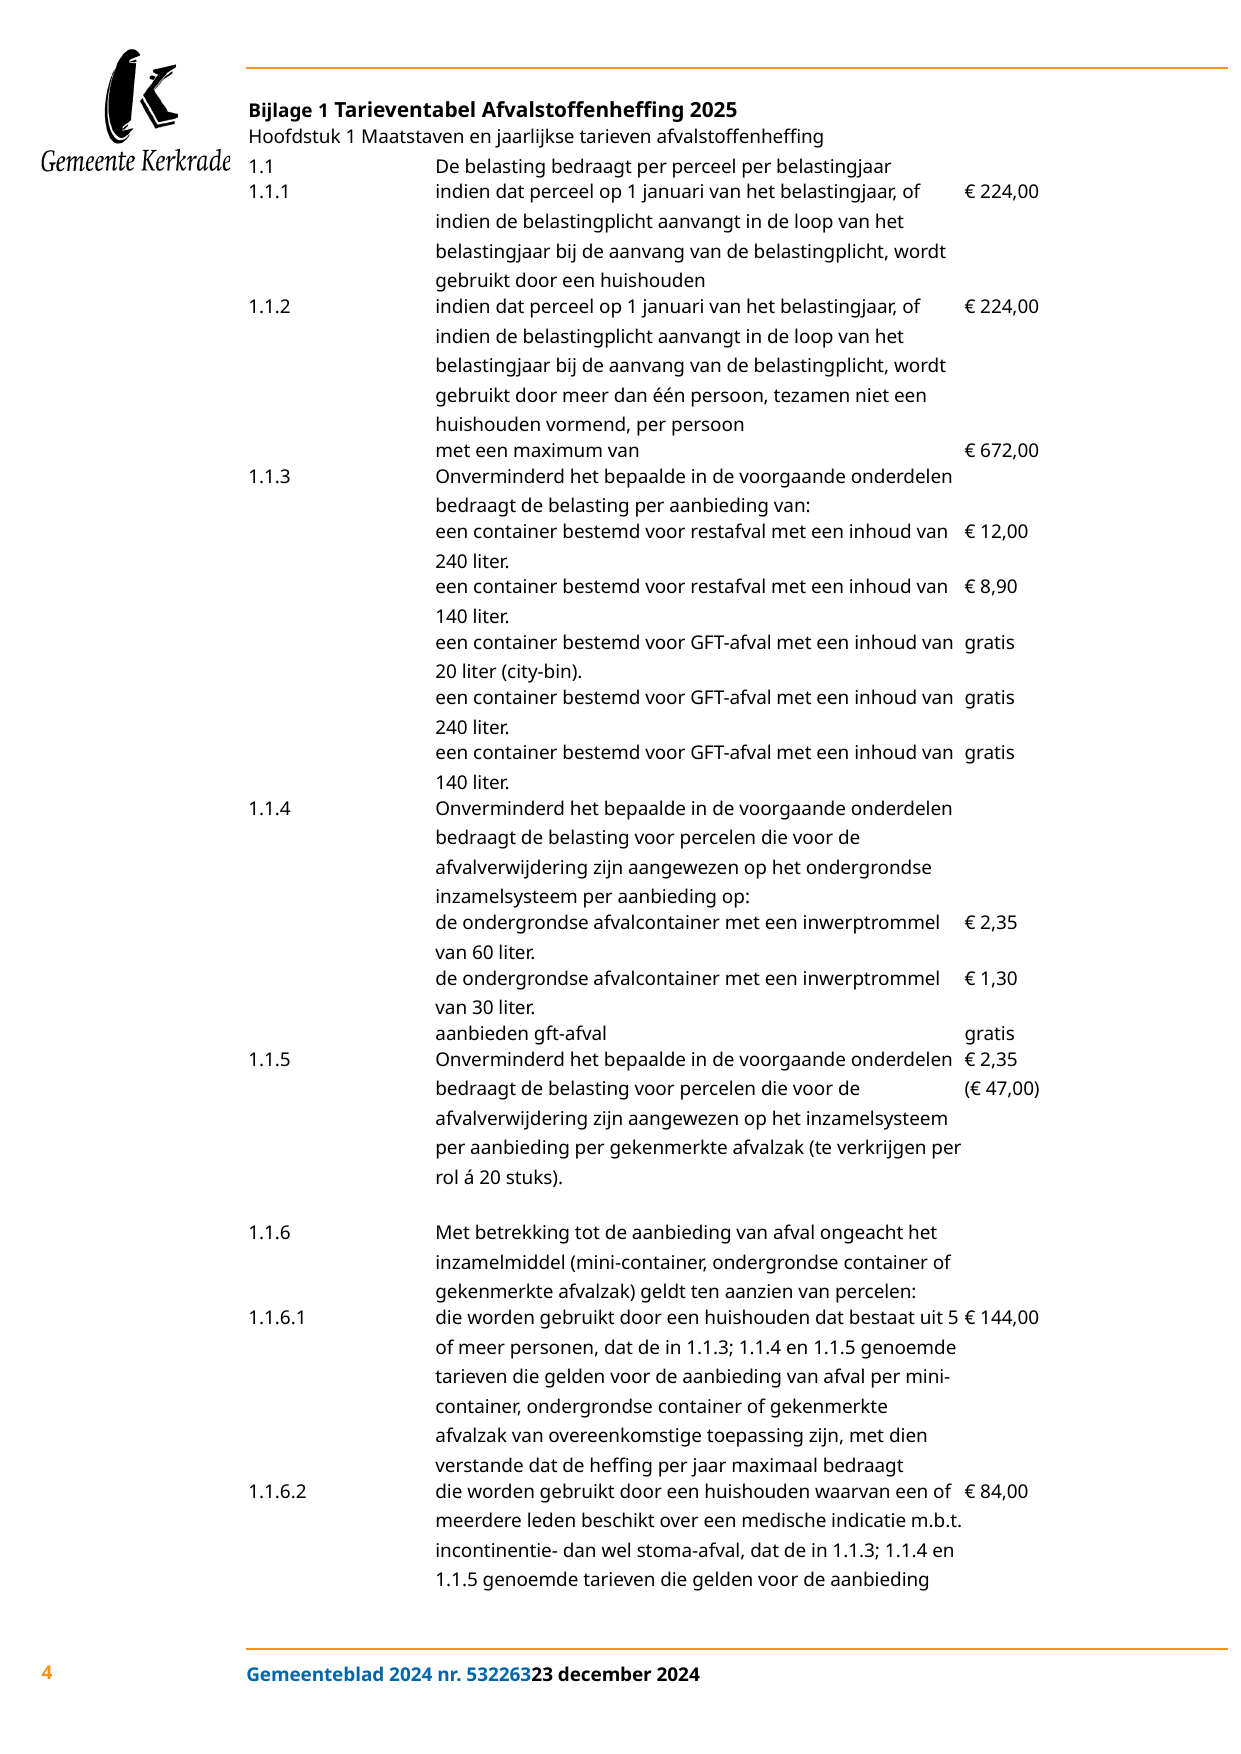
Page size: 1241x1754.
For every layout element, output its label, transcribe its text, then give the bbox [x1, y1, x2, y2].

table_cell de ondergrondse afvalcontainer met een inwerptrommel van 30 liter. [435, 965, 964, 1020]
table_cell [964, 463, 1152, 518]
table_cell gratis [964, 629, 1152, 684]
table_cell € 224,00 [964, 179, 1152, 293]
table_cell € 144,00 [964, 1304, 1152, 1478]
table_cell een container bestemd voor restafval met een inhoud van 240 liter. [435, 518, 964, 574]
table_cell € 2,35 (€ 47,00) [964, 1046, 1152, 1219]
table_cell € 224,00 [964, 293, 1152, 437]
table_cell [964, 795, 1152, 909]
table_cell 1.1.1 [248, 179, 435, 293]
table_cell Onverminderd het bepaalde in de voorgaande onderdelen bedraagt de belasting voor percelen die voor de afvalverwijdering zijn aangewezen op het inzamelsysteem per aanbieding per gekenmerkte afvalzak (te verkrijgen per rol á 20 stuks). [435, 1046, 964, 1219]
table_cell [248, 518, 435, 574]
table_cell indien dat perceel op 1 januari van het belastingjaar, of indien de belastingplicht aanvangt in de loop van het belastingjaar bij de aanvang van de belastingplicht, wordt gebruikt door een huishouden [435, 179, 964, 293]
table_cell € 12,00 [964, 518, 1152, 574]
table_cell [248, 629, 435, 684]
table_cell een container bestemd voor GFT-afval met een inhoud van 20 liter (city-bin). [435, 629, 964, 684]
table_cell Onverminderd het bepaalde in de voorgaande onderdelen bedraagt de belasting per aanbieding van: [435, 463, 964, 518]
table_cell die worden gebruikt door een huishouden dat bestaat uit 5 of meer personen, dat de in 1.1.3; 1.1.4 en 1.1.5 genoemde tarieven die gelden voor de aanbieding van afval per mini-container, ondergrondse container of gekenmerkte afvalzak van overeenkomstige toepassing zijn, met dien verstande dat de heffing per jaar maximaal bedraagt [435, 1304, 964, 1478]
table_cell gratis [964, 740, 1152, 795]
table_cell die worden gebruikt door een huishouden waarvan een of meerdere leden beschikt over een medische indicatie m.b.t. incontinentie- dan wel stoma-afval, dat de in 1.1.3; 1.1.4 en 1.1.5 genoemde tarieven die gelden voor de aanbieding [435, 1478, 964, 1592]
table_cell 1.1.3 [248, 463, 435, 518]
table_cell € 8,90 [964, 574, 1152, 629]
table_cell [248, 574, 435, 629]
table_cell [248, 684, 435, 739]
table_cell 1.1.5 [248, 1046, 435, 1219]
table_cell 1.1.2 [248, 293, 435, 437]
table_cell € 84,00 [964, 1478, 1152, 1592]
table_cell gratis [964, 1020, 1152, 1046]
table_cell [248, 1020, 435, 1046]
table_cell € 672,00 [964, 437, 1152, 463]
table_cell een container bestemd voor restafval met een inhoud van 140 liter. [435, 574, 964, 629]
table_cell met een maximum van [435, 437, 964, 463]
table_cell aanbieden gft-afval [435, 1020, 964, 1046]
table_header [964, 153, 1152, 179]
table_cell 1.1.6.1 [248, 1304, 435, 1478]
table_cell een container bestemd voor GFT-afval met een inhoud van 240 liter. [435, 684, 964, 739]
table_cell [248, 740, 435, 795]
table_cell Met betrekking tot de aanbieding van afval ongeacht het inzamelmiddel (mini-container, ondergrondse container of gekenmerkte afvalzak) geldt ten aanzien van percelen: [435, 1219, 964, 1304]
table_cell 1.1.4 [248, 795, 435, 909]
table_cell een container bestemd voor GFT-afval met een inhoud van 140 liter. [435, 740, 964, 795]
table_cell € 1,30 [964, 965, 1152, 1020]
table_cell gratis [964, 684, 1152, 739]
text Hoofdstuk 1 Maatstaven en jaarlijkse tarieven afvalstoffenheffing [248, 123, 1152, 149]
table_header 1.1 [248, 153, 435, 179]
table_cell [964, 1219, 1152, 1304]
table_cell Onverminderd het bepaalde in de voorgaande onderdelen bedraagt de belasting voor percelen die voor de afvalverwijdering zijn aangewezen op het ondergrondse inzamelsysteem per aanbieding op: [435, 795, 964, 909]
table_header De belasting bedraagt per perceel per belastingjaar [435, 153, 964, 179]
table_cell 1.1.6.2 [248, 1478, 435, 1592]
table_cell [248, 437, 435, 463]
table_cell € 2,35 [964, 909, 1152, 965]
text Bijlage 1 Tarieventabel Afvalstoffenheffing 2025 [248, 95, 1152, 123]
table_cell [248, 965, 435, 1020]
table_cell 1.1.6 [248, 1219, 435, 1304]
picture [41, 47, 231, 172]
table_cell [248, 909, 435, 965]
table_cell de ondergrondse afvalcontainer met een inwerptrommel van 60 liter. [435, 909, 964, 965]
table_cell indien dat perceel op 1 januari van het belastingjaar, of indien de belastingplicht aanvangt in de loop van het belastingjaar bij de aanvang van de belastingplicht, wordt gebruikt door meer dan één persoon, tezamen niet een huishouden vormend, per persoon [435, 293, 964, 437]
